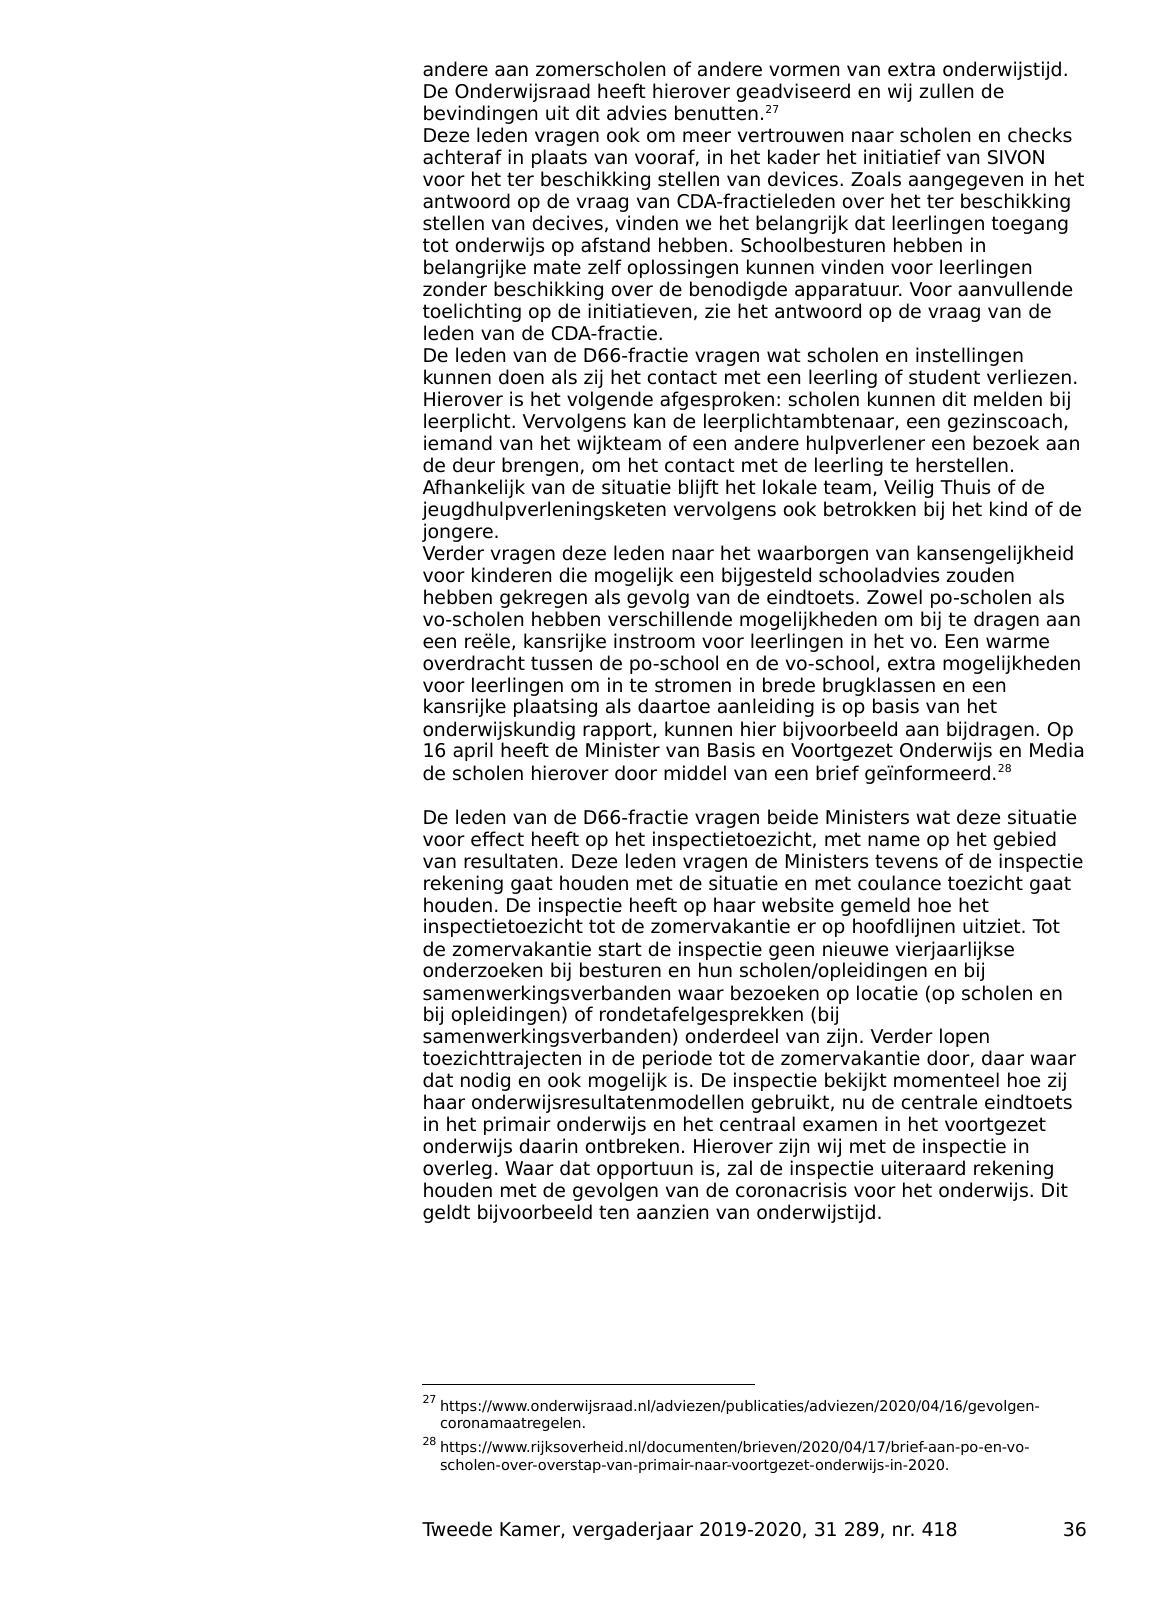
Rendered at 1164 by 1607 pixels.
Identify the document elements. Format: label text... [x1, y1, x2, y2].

text https://www.onderwijsraad.nl/adviezen/publicaties/adviezen/2020/04/16/gevolgen-coronamaatregelen. [422, 1393, 1087, 1432]
text https://www.rijksoverheid.nl/documenten/brieven/2020/04/17/brief-aan-po-en-vo-scholen-over-overstap-van-primair-naar-voortgezet-onderwijs-in-2020. [422, 1435, 1087, 1474]
text Verder vragen deze leden naar het waarborgen van kansengelijkheid voor kinderen die mogelijk een bijgesteld schooladvies zouden hebben gekregen als gevolg van de eindtoets. Zowel po-scholen als vo-scholen hebben verschillende mogelijkheden om bij te dragen aan een reële, kansrijke instroom voor leerlingen in het vo. Een warme overdracht tussen de po-school en de vo-school, extra mogelijkheden voor leerlingen om in te stromen in brede brugklassen en een kansrijke plaatsing als daartoe aanleiding is op basis van het onderwijskundig rapport, kunnen hier bijvoorbeeld aan bijdragen. Op 16 april heeft de Minister van Basis en Voortgezet Onderwijs en Media de scholen hierover door middel van een brief geïnformeerd. [422, 543, 1087, 784]
text Deze leden vragen ook om meer vertrouwen naar scholen en checks achteraf in plaats van vooraf, in het kader het initiatief van SIVON voor het ter beschikking stellen van devices. Zoals aangegeven in het antwoord op de vraag van CDA-fractieleden over het ter beschikking stellen van decives, vinden we het belangrijk dat leerlingen toegang tot onderwijs op afstand hebben. Schoolbesturen hebben in belangrijke mate zelf oplossingen kunnen vinden voor leerlingen zonder beschikking over de benodigde apparatuur. Voor aanvullende toelichting op de initiatieven, zie het antwoord op de vraag van de leden van de CDA-fractie. [422, 125, 1087, 345]
text andere aan zomerscholen of andere vormen van extra onderwijstijd. De Onderwijsraad heeft hierover geadviseerd en wij zullen de bevindingen uit dit advies benutten. [422, 59, 1087, 125]
text De leden van de D66-fractie vragen wat scholen en instellingen kunnen doen als zij het contact met een leerling of student verliezen. Hierover is het volgende afgesproken: scholen kunnen dit melden bij leerplicht. Vervolgens kan de leerplichtambtenaar, een gezinscoach, iemand van het wijkteam of een andere hulpverlener een bezoek aan de deur brengen, om het contact met de leerling te herstellen. Afhankelijk van de situatie blijft het lokale team, Veilig Thuis of de jeugdhulpverleningsketen vervolgens ook betrokken bij het kind of de jongere. [422, 345, 1087, 543]
text De leden van de D66-fractie vragen beide Ministers wat deze situatie voor effect heeft op het inspectietoezicht, met name op het gebied van resultaten. Deze leden vragen de Ministers tevens of de inspectie rekening gaat houden met de situatie en met coulance toezicht gaat houden. De inspectie heeft op haar website gemeld hoe het inspectietoezicht tot de zomervakantie er op hoofdlijnen uitziet. Tot de zomervakantie start de inspectie geen nieuwe vierjaarlijkse onderzoeken bij besturen en hun scholen/opleidingen en bij samenwerkingsverbanden waar bezoeken op locatie (op scholen en bij opleidingen) of rondetafelgesprekken (bij samenwerkingsverbanden) onderdeel van zijn. Verder lopen toezichttrajecten in de periode tot de zomervakantie door, daar waar dat nodig en ook mogelijk is. De inspectie bekijkt momenteel hoe zij haar onderwijsresultatenmodellen gebruikt, nu de centrale eindtoets in het primair onderwijs en het centraal examen in het voortgezet onderwijs daarin ontbreken. Hierover zijn wij met de inspectie in overleg. Waar dat opportuun is, zal de inspectie uiteraard rekening houden met de gevolgen van de coronacrisis voor het onderwijs. Dit geldt bijvoorbeeld ten aanzien van onderwijstijd. [422, 807, 1087, 1224]
